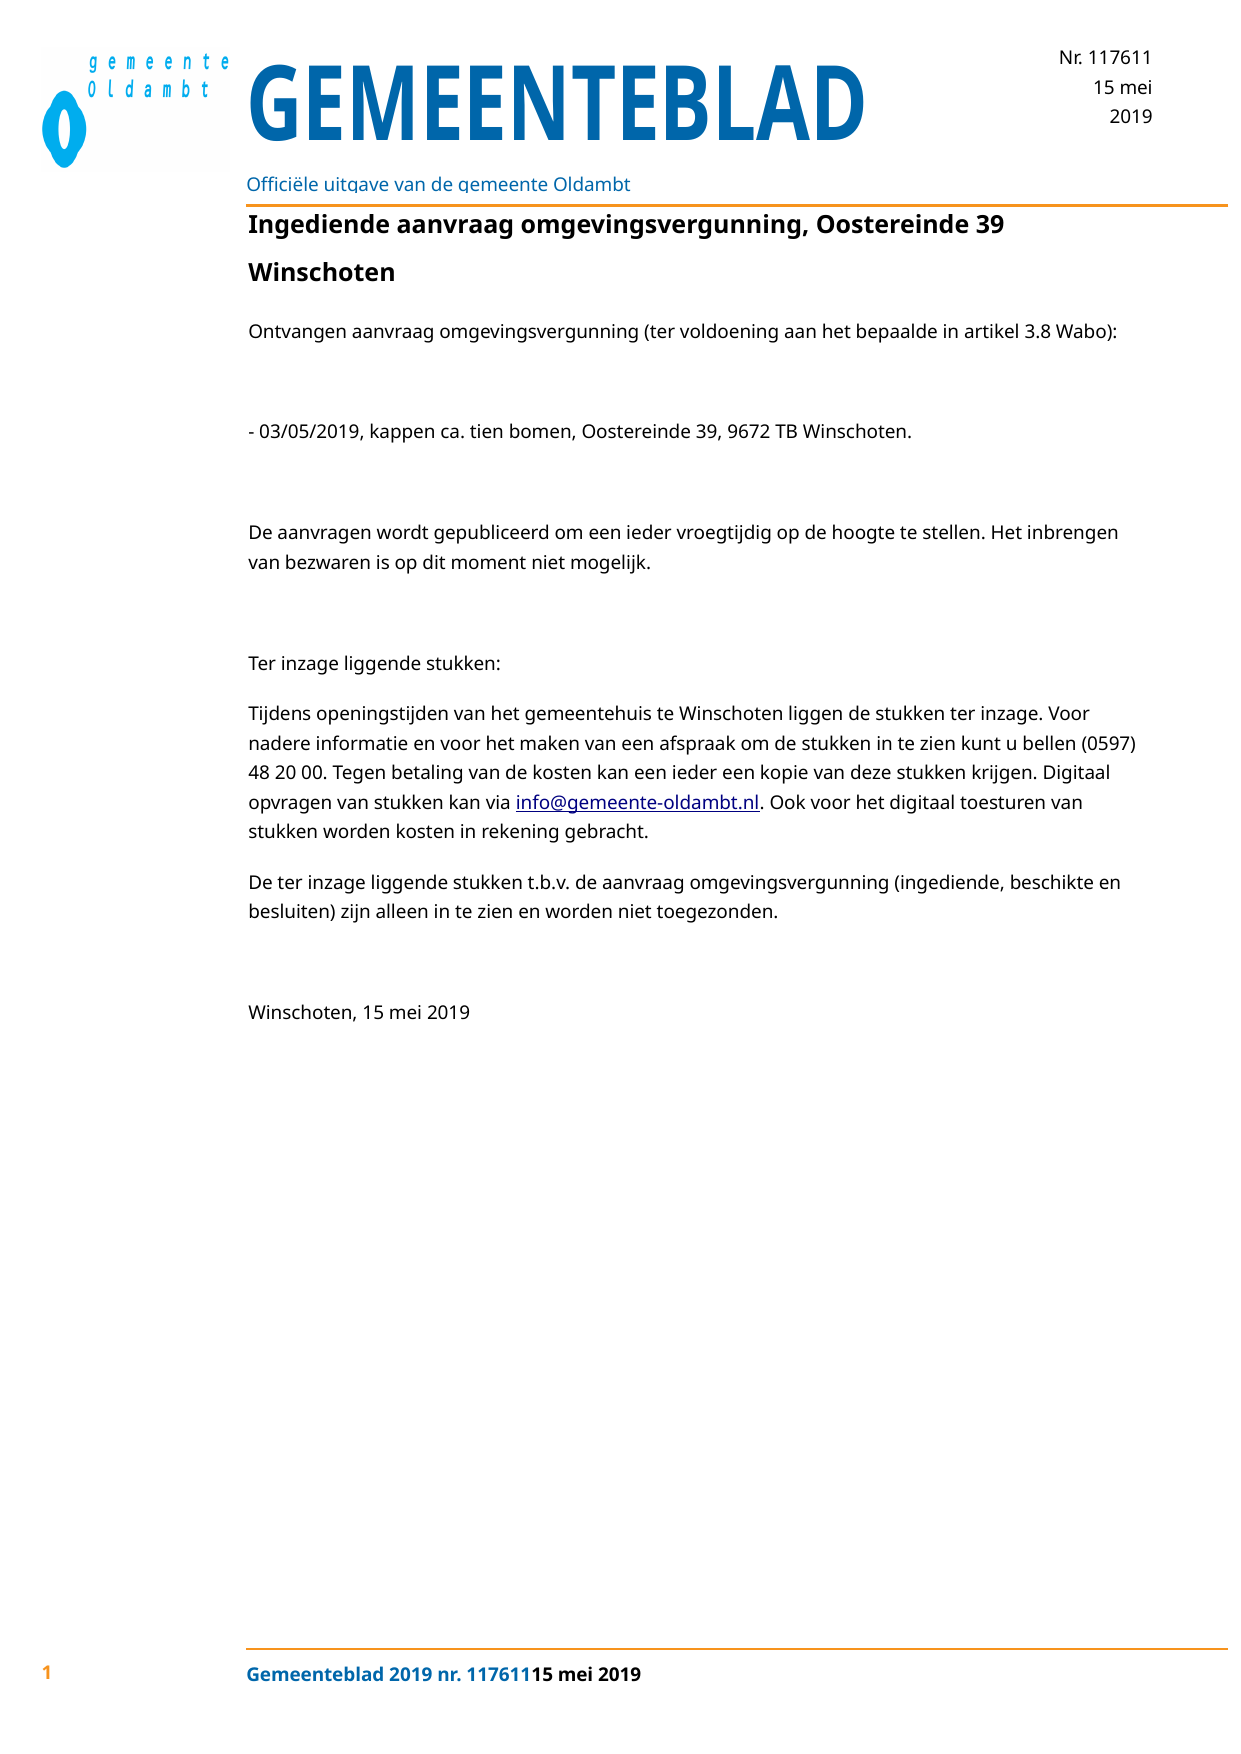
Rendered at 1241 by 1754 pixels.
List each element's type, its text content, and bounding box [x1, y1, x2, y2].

text - 03/05/2019, kappen ca. tien bomen, Oostereinde 39, 9672 TB Winschoten. [248, 419, 1152, 444]
picture [41, 47, 231, 172]
text Tijdens openingstijden van het gemeentehuis te Winschoten liggen de stukken ter inzage. Voor nadere informatie en voor het maken van een afspraak om de stukken in te zien kunt u bellen (0597) 48 20 00. Tegen betaling van de kosten kan een ieder een kopie van deze stukken krijgen. Digitaal opvragen van stukken kan via info@gemeente-oldambt.nl. Ook voor het digitaal toesturen van stukken worden kosten in rekening gebracht. [248, 700, 1152, 844]
text De aanvragen wordt gepubliceerd om een ieder vroegtijdig op de hoogte te stellen. Het inbrengen van bezwaren is op dit moment niet mogelijk. [248, 519, 1152, 575]
text Ontvangen aanvraag omgevingsvergunning (ter voldoening aan het bepaalde in artikel 3.8 Wabo): [248, 318, 1152, 344]
text Winschoten, 15 mei 2019 [248, 999, 1152, 1025]
text Ingediende aanvraag omgevingsvergunning, Oostereinde 39 Winschoten [248, 207, 1152, 288]
text De ter inzage liggende stukken t.b.v. de aanvraag omgevingsvergunning (ingediende, beschikte en besluiten) zijn alleen in te zien en worden niet toegezonden. [248, 869, 1152, 924]
text Ter inzage liggende stukken: [248, 650, 1152, 676]
